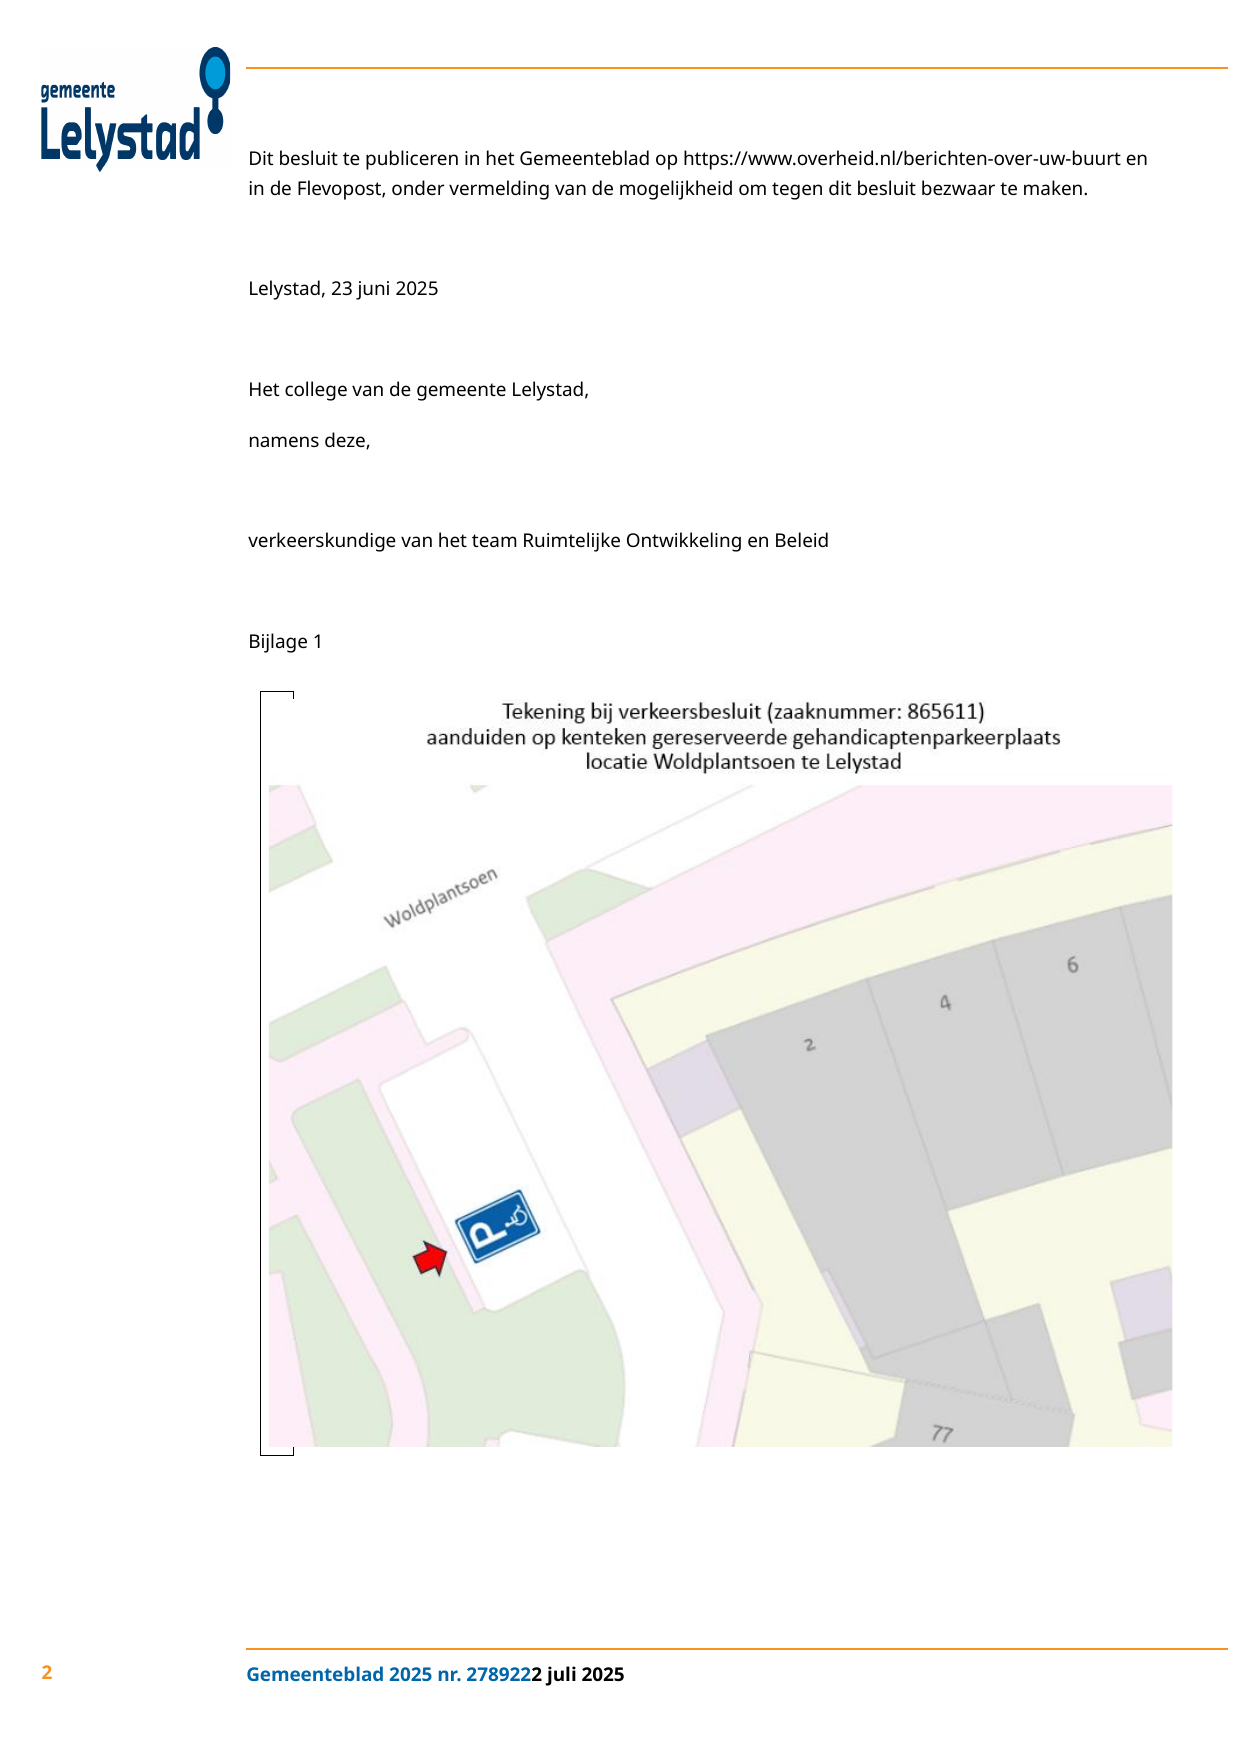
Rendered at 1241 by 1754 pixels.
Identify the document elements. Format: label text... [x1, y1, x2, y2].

text Bijlage 1 [248, 628, 1152, 654]
text Dit besluit te publiceren in het Gemeenteblad op https://www.overheid.nl/berichten-over-uw-buurt en in de Flevopost, onder vermelding van de mogelijkheid om tegen dit besluit bezwaar te maken. [248, 145, 1152, 201]
text namens deze, [248, 427, 1152, 453]
picture [41, 47, 231, 172]
text Het college van de gemeente Lelystad, [248, 376, 1152, 402]
picture [268, 699, 1173, 1447]
text verkeerskundige van het team Ruimtelijke Ontwikkeling en Beleid [248, 528, 1152, 553]
text Lelystad, 23 juni 2025 [248, 276, 1152, 301]
